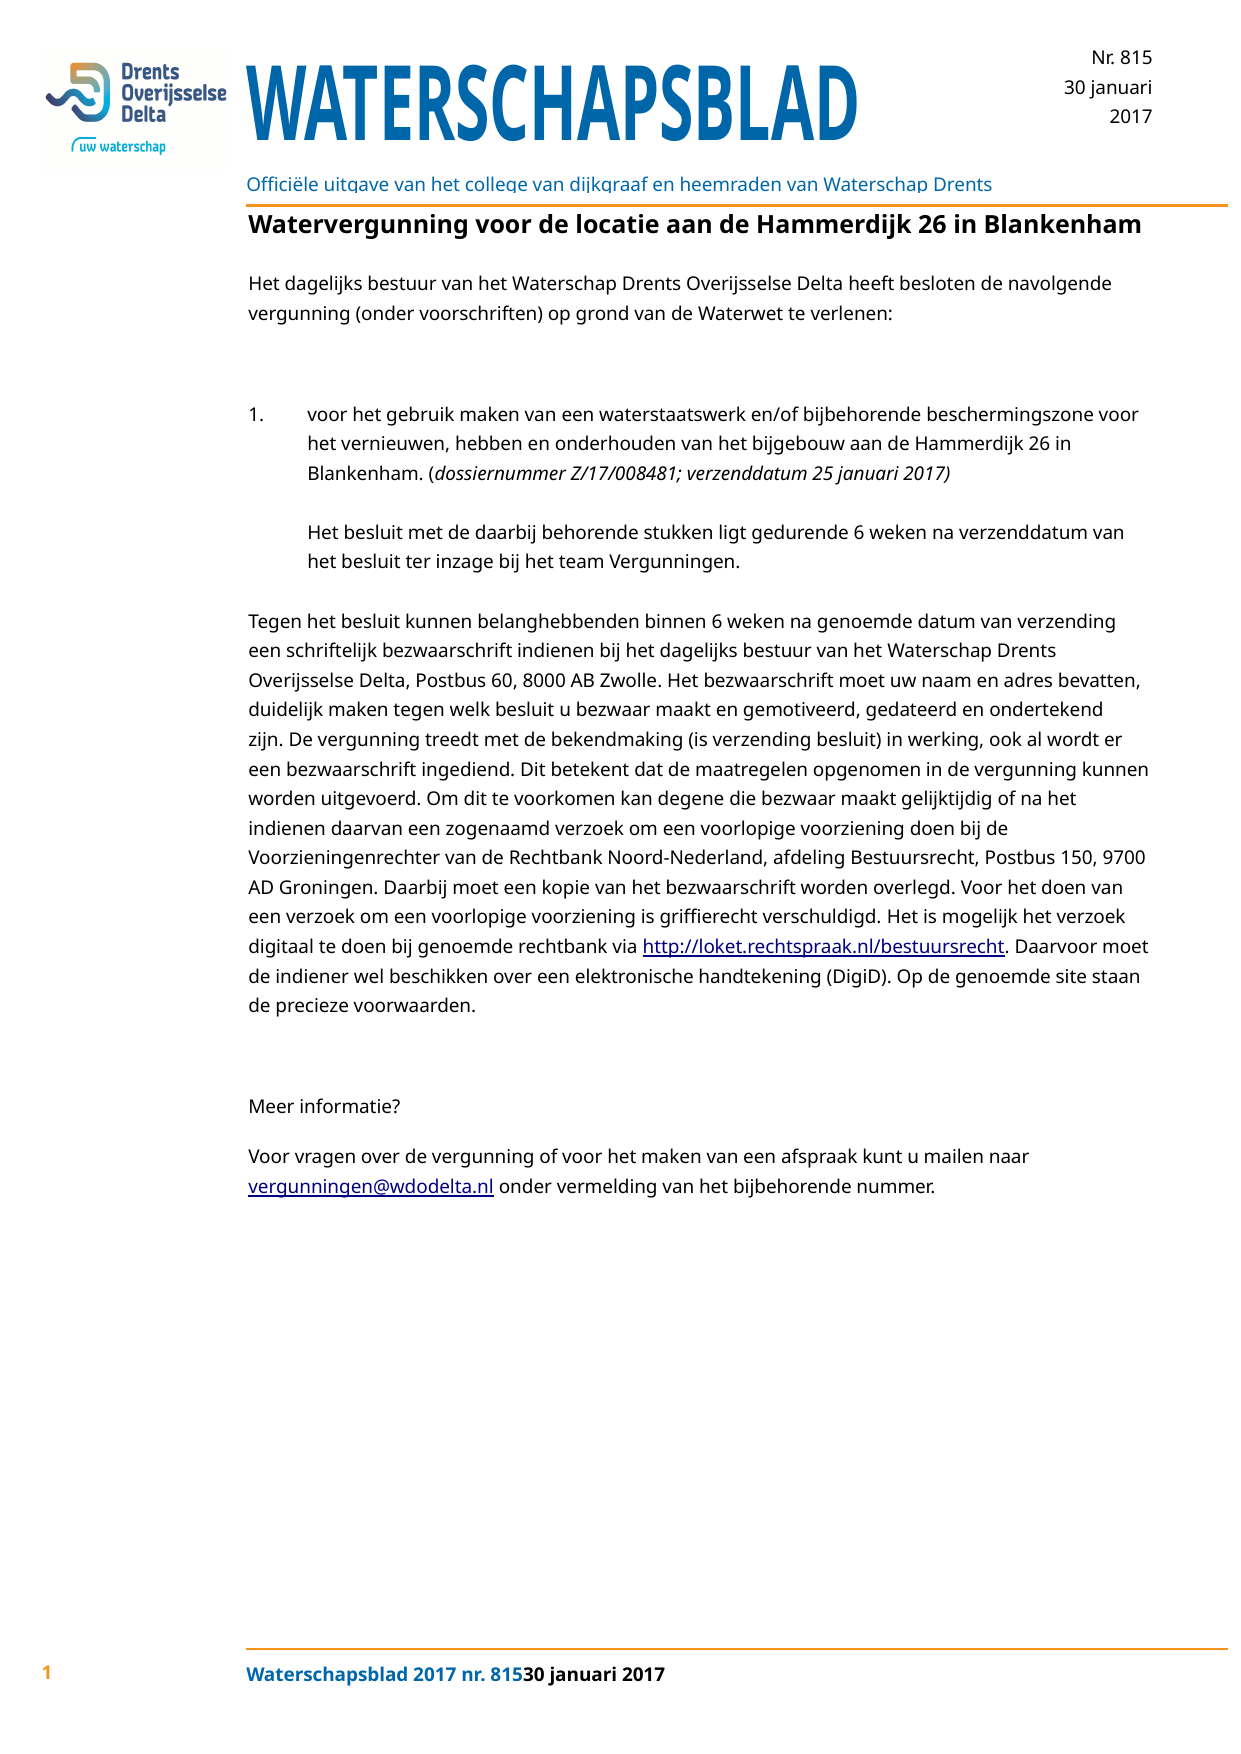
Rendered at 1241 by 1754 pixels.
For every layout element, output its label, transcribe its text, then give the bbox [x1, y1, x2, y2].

list voor het gebruik maken van een waterstaatswerk en/of bijbehorende beschermingszone voor het vernieuwen, hebben en onderhouden van het bijgebouw aan de Hammerdijk 26 in Blankenham. (dossiernummer Z/17/008481; verzenddatum 25 januari 2017) [248, 401, 1152, 486]
text Watervergunning voor de locatie aan de Hammerdijk 26 in Blankenham [248, 207, 1152, 241]
text Het dagelijks bestuur van het Waterschap Drents Overijsselse Delta heeft besloten de navolgende vergunning (onder voorschriften) op grond van de Waterwet te verlenen: [248, 270, 1152, 326]
text Voor vragen over de vergunning of voor het maken van een afspraak kunt u mailen naar vergunningen@wdodelta.nl onder vermelding van het bijbehorende nummer. [248, 1144, 1152, 1199]
text Tegen het besluit kunnen belanghebbenden binnen 6 weken na genoemde datum van verzending een schriftelijk bezwaarschrift indienen bij het dagelijks bestuur van het Waterschap Drents Overijsselse Delta, Postbus 60, 8000 AB Zwolle. Het bezwaarschrift moet uw naam en adres bevatten, duidelijk maken tegen welk besluit u bezwaar maakt en gemotiveerd, gedateerd en ondertekend zijn. De vergunning treedt met de bekendmaking (is verzending besluit) in werking, ook al wordt er een bezwaarschrift ingediend. Dit betekent dat de maatregelen opgenomen in de vergunning kunnen worden uitgevoerd. Om dit te voorkomen kan degene die bezwaar maakt gelijktijdig of na het indienen daarvan een zogenaamd verzoek om een voorlopige voorziening doen bij de Voorzieningenrechter van de Rechtbank Noord-Nederland, afdeling Bestuursrecht, Postbus 150, 9700 AD Groningen. Daarbij moet een kopie van het bezwaarschrift worden overlegd. Voor het doen van een verzoek om een voorlopige voorziening is griffierecht verschuldigd. Het is mogelijk het verzoek digitaal te doen bij genoemde rechtbank via http://loket.rechtspraak.nl/bestuursrecht. Daarvoor moet de indiener wel beschikken over een elektronische handtekening (DigiD). Op de genoemde site staan de precieze voorwaarden. [248, 608, 1152, 1018]
picture [41, 47, 231, 172]
list Het besluit met de daarbij behorende stukken ligt gedurende 6 weken na verzenddatum van het besluit ter inzage bij het team Vergunningen. [248, 519, 1152, 574]
text Meer informatie? [248, 1093, 1152, 1119]
